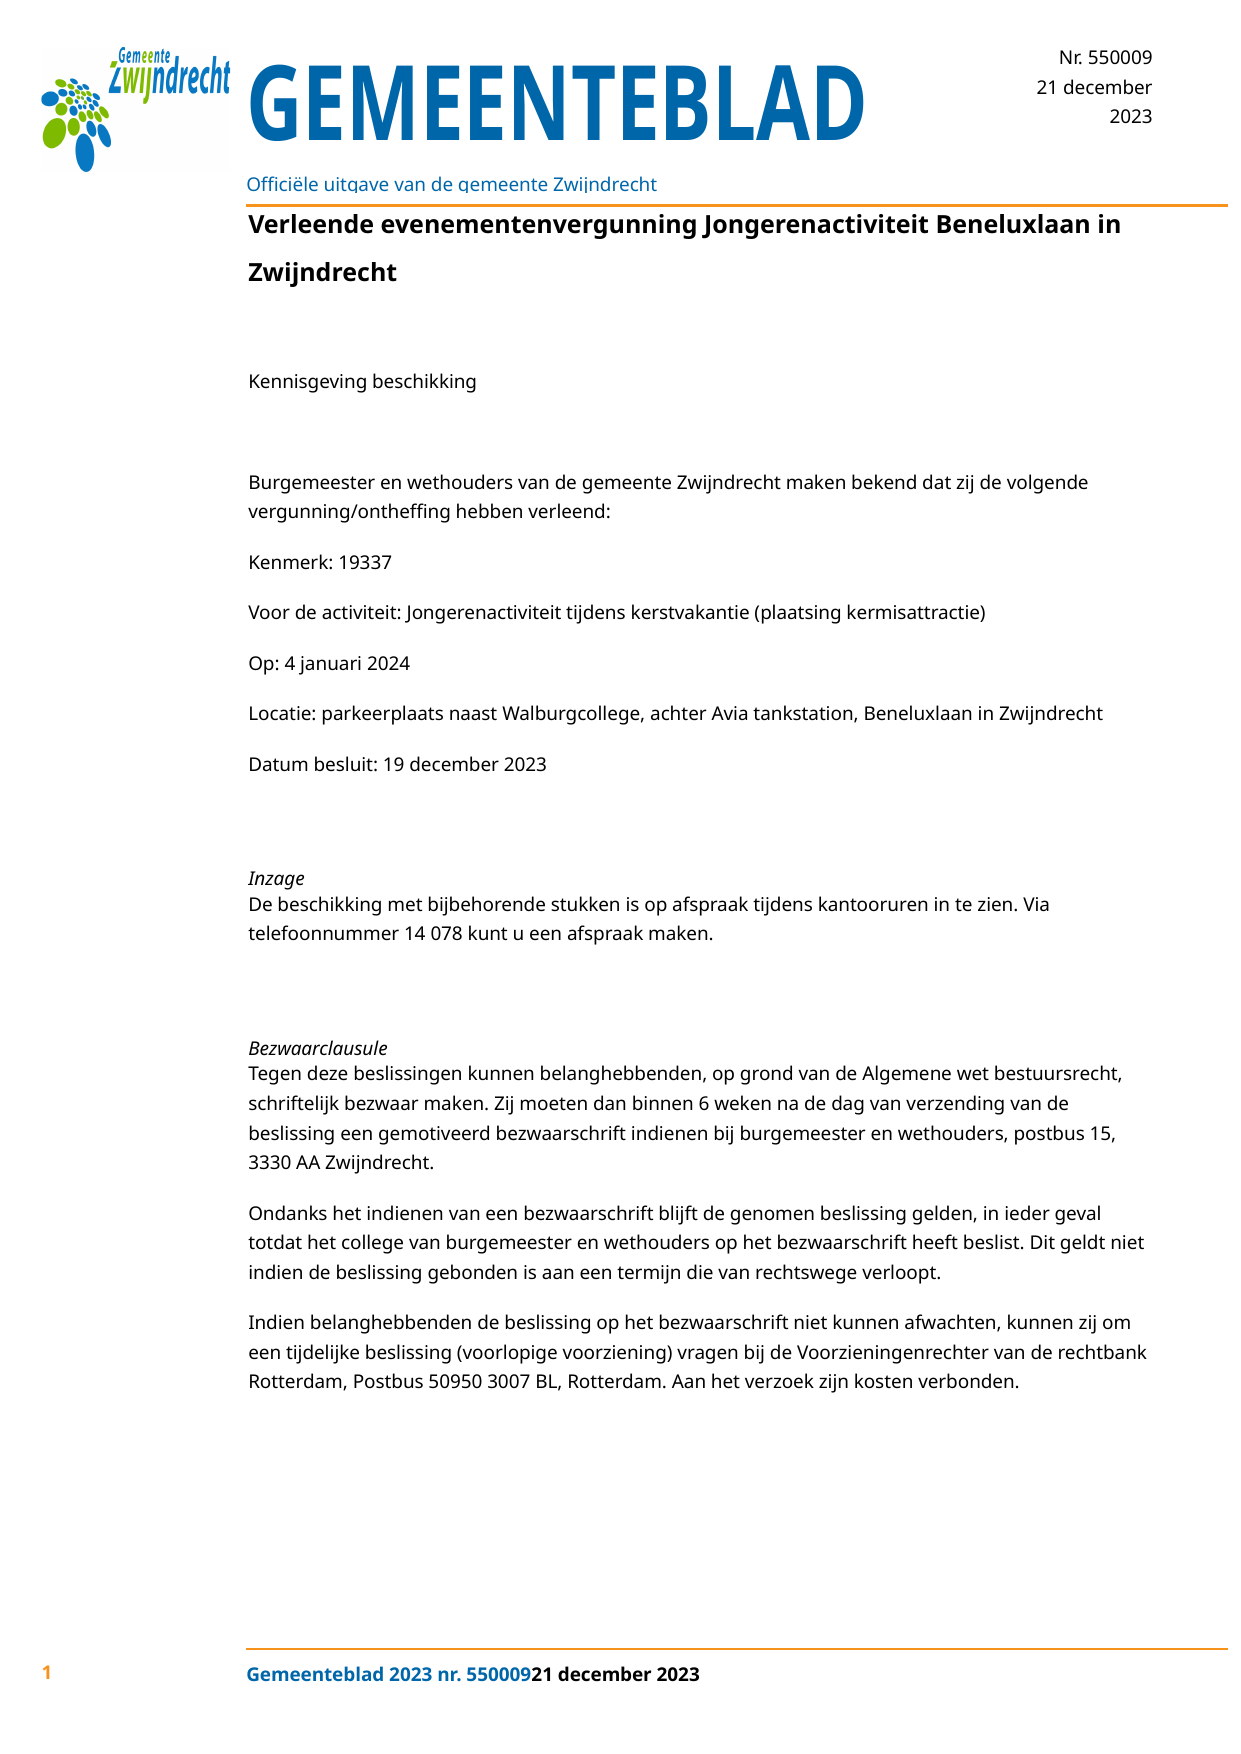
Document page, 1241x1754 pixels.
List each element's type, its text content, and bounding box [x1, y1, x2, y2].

text De beschikking met bijbehorende stukken is op afspraak tijdens kantooruren in te zien. Via telefoonnummer 14 078 kunt u een afspraak maken. [248, 891, 1152, 946]
text Verleende evenementenvergunning Jongerenactiviteit Beneluxlaan in Zwijndrecht [248, 207, 1152, 288]
text Ondanks het indienen van een bezwaarschrift blijft de genomen beslissing gelden, in ieder geval totdat het college van burgemeester en wethouders op het bezwaarschrift heeft beslist. Dit geldt niet indien de beslissing gebonden is aan een termijn die van rechtswege verloopt. [248, 1200, 1152, 1285]
text Indien belanghebbenden de beslissing op het bezwaarschrift niet kunnen afwachten, kunnen zij om een tijdelijke beslissing (voorlopige voorziening) vragen bij de Voorzieningenrechter van de rechtbank Rotterdam, Postbus 50950 3007 BL, Rotterdam. Aan het verzoek zijn kosten verbonden. [248, 1309, 1152, 1394]
text Voor de activiteit: Jongerenactiviteit tijdens kerstvakantie (plaatsing kermisattractie) [248, 599, 1152, 625]
text Inzage [248, 865, 1152, 891]
text Kennisgeving beschikking [248, 368, 1152, 394]
text Bezwaarclausule [248, 1035, 1152, 1061]
text Locatie: parkeerplaats naast Walburgcollege, achter Avia tankstation, Beneluxlaan in Zwijndrecht [248, 700, 1152, 726]
text Tegen deze beslissingen kunnen belanghebbenden, op grond van de Algemene wet bestuursrecht, schriftelijk bezwaar maken. Zij moeten dan binnen 6 weken na de dag van verzending van de beslissing een gemotiveerd bezwaarschrift indienen bij burgemeester en wethouders, postbus 15, 3330 AA Zwijndrecht. [248, 1061, 1152, 1175]
picture [41, 47, 231, 172]
text Datum besluit: 19 december 2023 [248, 751, 1152, 777]
text Kenmerk: 19337 [248, 549, 1152, 575]
text Burgemeester en wethouders van de gemeente Zwijndrecht maken bekend dat zij de volgende vergunning/ontheffing hebben verleend: [248, 469, 1152, 524]
text Op: 4 januari 2024 [248, 650, 1152, 676]
